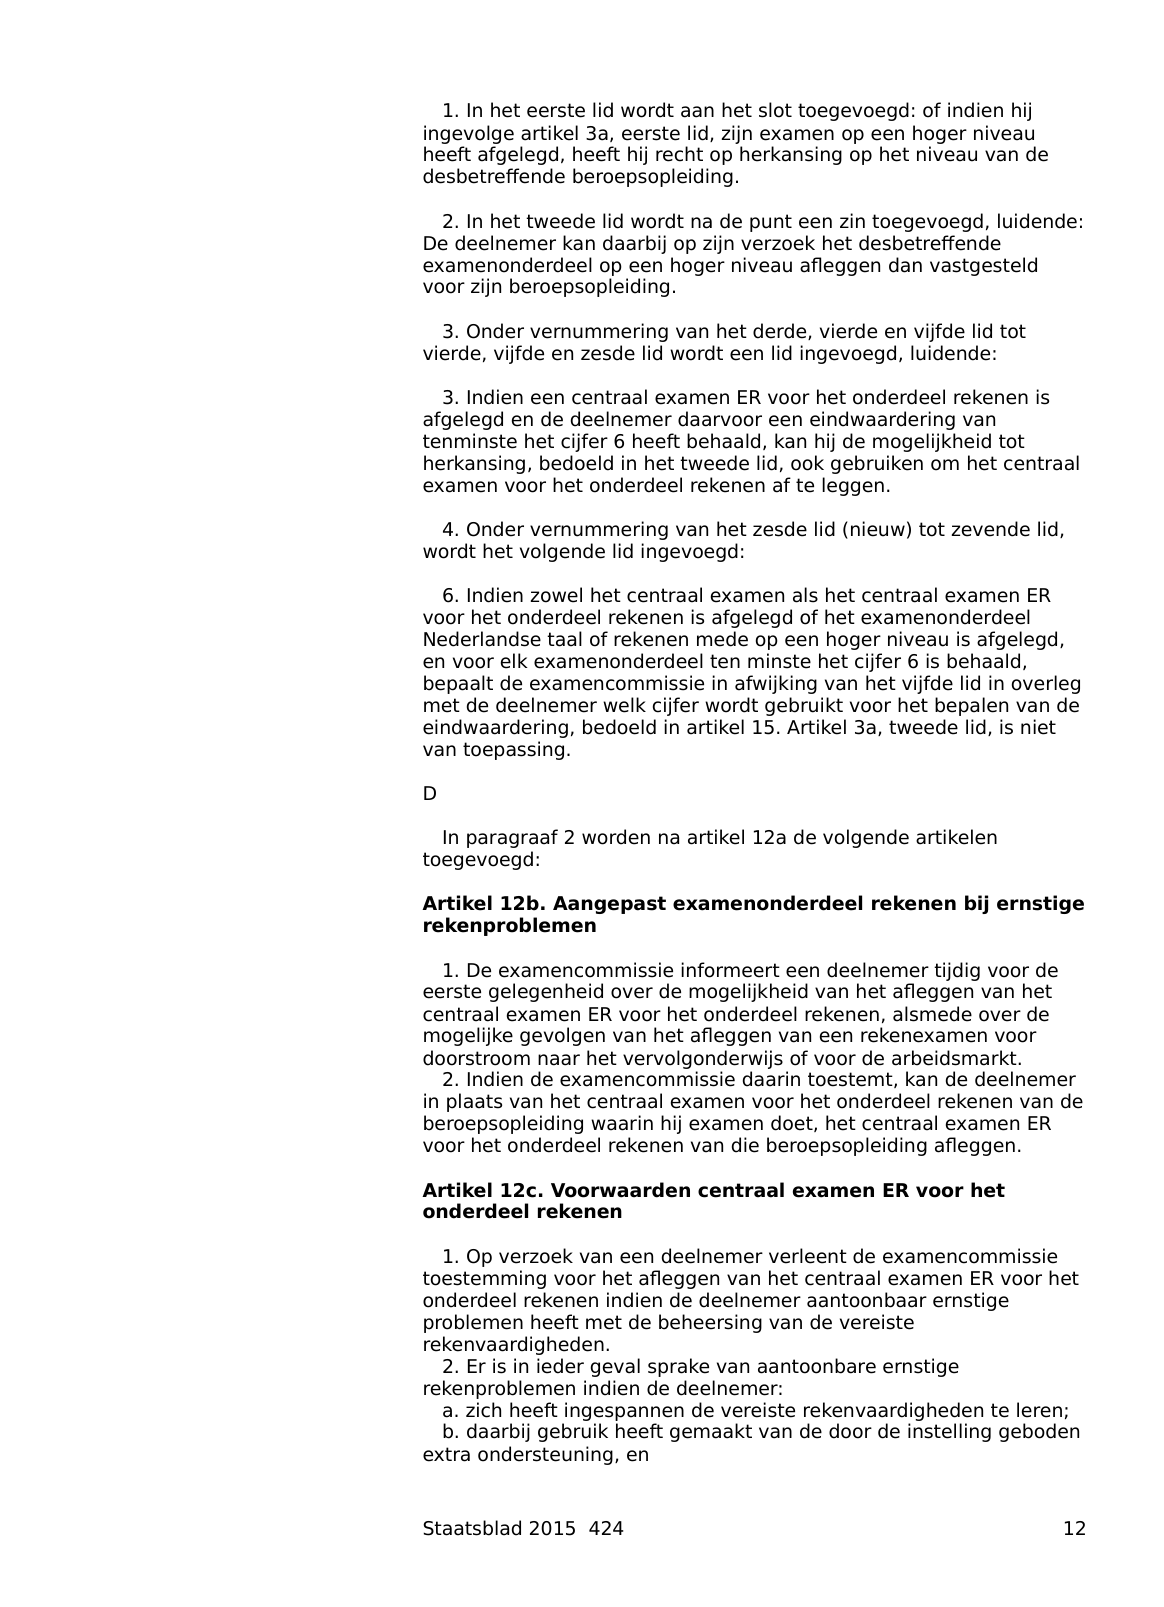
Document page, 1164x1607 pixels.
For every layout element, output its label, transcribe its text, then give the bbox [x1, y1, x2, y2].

text 6. Indien zowel het centraal examen als het centraal examen ER voor het onderdeel rekenen is afgelegd of het examenonderdeel Nederlandse taal of rekenen mede op een hoger niveau is afgelegd, en voor elk examenonderdeel ten minste het cijfer 6 is behaald, bepaalt de examencommissie in afwijking van het vijfde lid in overleg met de deelnemer welk cijfer wordt gebruikt voor het bepalen van de eindwaardering, bedoeld in artikel 15. Artikel 3a, tweede lid, is niet van toepassing. [422, 585, 1087, 761]
text 1. Op verzoek van een deelnemer verleent de examencommissie toestemming voor het afleggen van het centraal examen ER voor het onderdeel rekenen indien de deelnemer aantoonbaar ernstige problemen heeft met de beheersing van de vereiste rekenvaardigheden. [422, 1246, 1087, 1356]
text 1. De examencommissie informeert een deelnemer tijdig voor de eerste gelegenheid over de mogelijkheid van het afleggen van het centraal examen ER voor het onderdeel rekenen, alsmede over de mogelijke gevolgen van het afleggen van een rekenexamen voor doorstroom naar het vervolgonderwijs of voor de arbeidsmarkt. [422, 959, 1087, 1069]
text 2. Er is in ieder geval sprake van aantoonbare ernstige rekenproblemen indien de deelnemer: [422, 1356, 1087, 1399]
text b. daarbij gebruik heeft gemaakt van de door de instelling geboden extra ondersteuning, en [422, 1421, 1087, 1465]
text 3. Indien een centraal examen ER voor het onderdeel rekenen is afgelegd en de deelnemer daarvoor een eindwaardering van tenminste het cijfer 6 heeft behaald, kan hij de mogelijkheid tot herkansing, bedoeld in het tweede lid, ook gebruiken om het centraal examen voor het onderdeel rekenen af te leggen. [422, 387, 1087, 497]
subtitle Artikel 12c. Voorwaarden centraal examen ER voor het onderdeel rekenen [422, 1179, 1087, 1223]
subtitle Artikel 12b. Aangepast examenonderdeel rekenen bij ernstige rekenproblemen [422, 893, 1087, 937]
text 2. In het tweede lid wordt na de punt een zin toegevoegd, luidende: De deelnemer kan daarbij op zijn verzoek het desbetreffende examenonderdeel op een hoger niveau afleggen dan vastgesteld voor zijn beroepsopleiding. [422, 211, 1087, 298]
text D [422, 783, 1087, 805]
text 3. Onder vernummering van het derde, vierde en vijfde lid tot vierde, vijfde en zesde lid wordt een lid ingevoegd, luidende: [422, 321, 1087, 364]
text 2. Indien de examencommissie daarin toestemt, kan de deelnemer in plaats van het centraal examen voor het onderdeel rekenen van de beroepsopleiding waarin hij examen doet, het centraal examen ER voor het onderdeel rekenen van die beroepsopleiding afleggen. [422, 1069, 1087, 1157]
text In paragraaf 2 worden na artikel 12a de volgende artikelen toegevoegd: [422, 827, 1087, 871]
text 4. Onder vernummering van het zesde lid (nieuw) tot zevende lid, wordt het volgende lid ingevoegd: [422, 519, 1087, 563]
text 1. In het eerste lid wordt aan het slot toegevoegd: of indien hij ingevolge artikel 3a, eerste lid, zijn examen op een hoger niveau heeft afgelegd, heeft hij recht op herkansing op het niveau van de desbetreffende beroepsopleiding. [422, 100, 1087, 188]
text a. zich heeft ingespannen de vereiste rekenvaardigheden te leren; [422, 1399, 1087, 1421]
